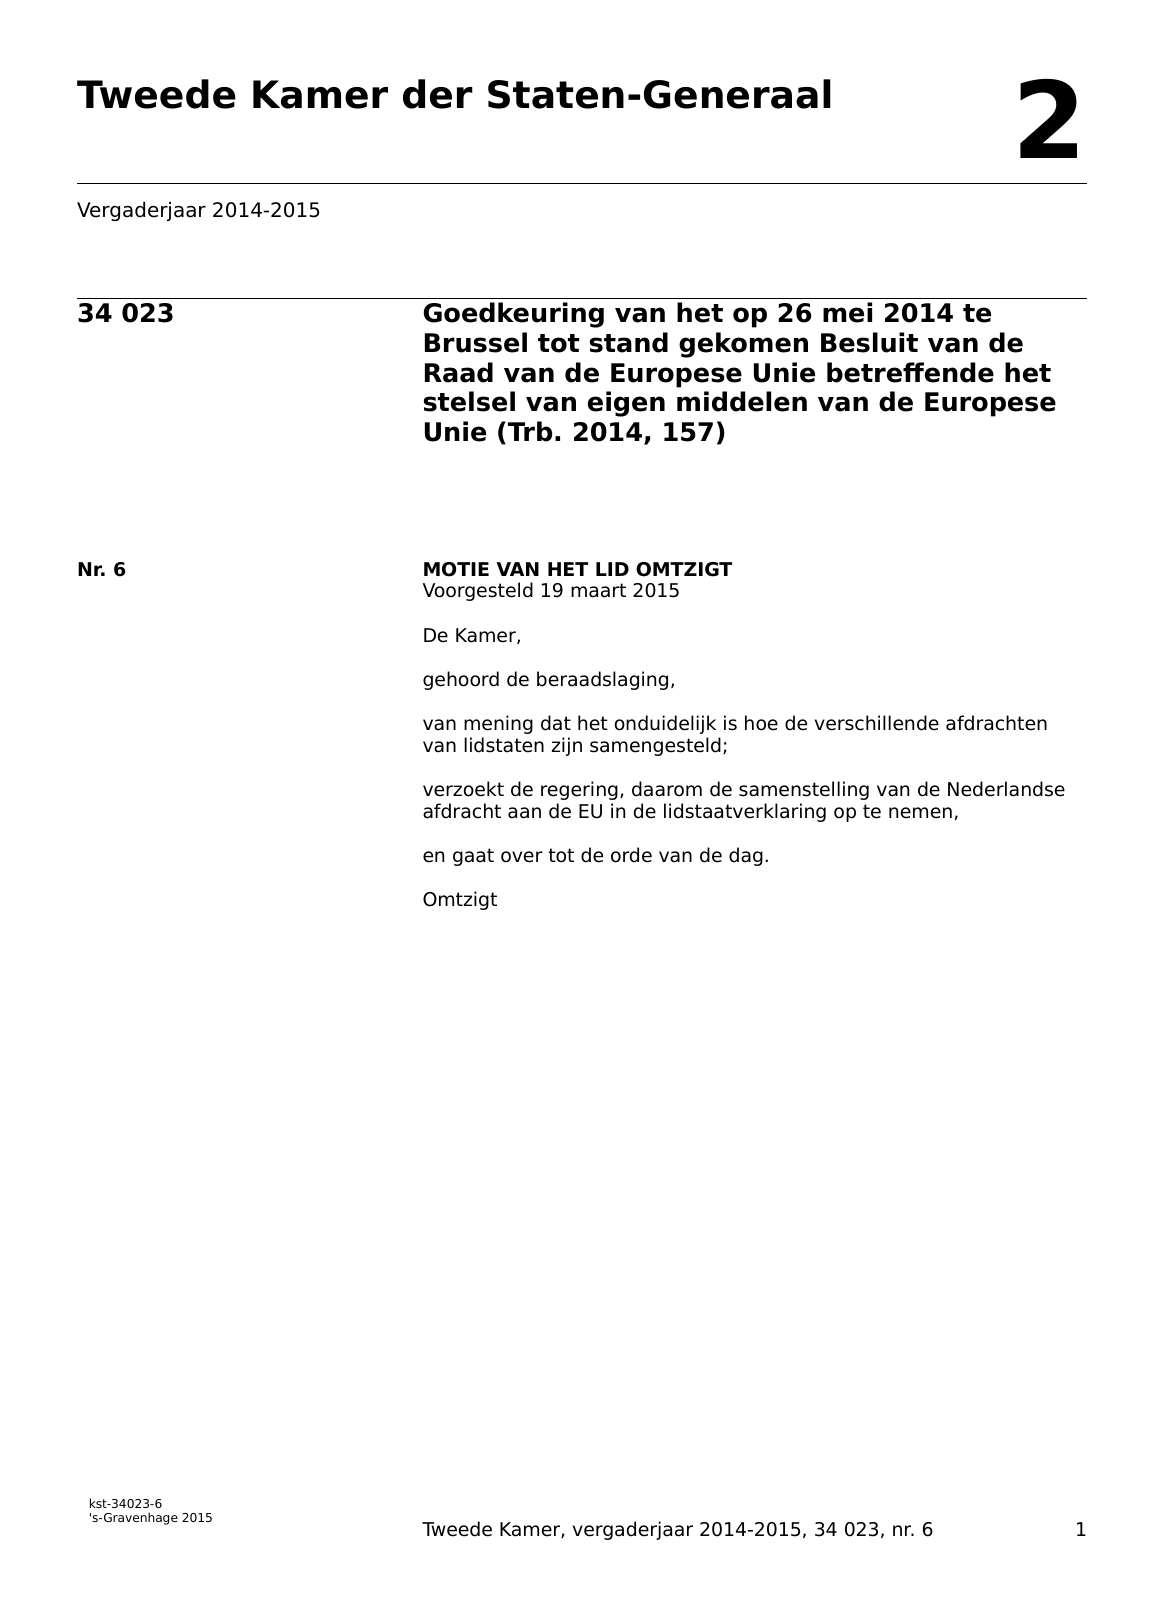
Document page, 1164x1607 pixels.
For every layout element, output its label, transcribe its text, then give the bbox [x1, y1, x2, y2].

text Voorgesteld 19 maart 2015 [422, 580, 1087, 602]
subtitle 34 023 Goedkeuring van het op 26 mei 2014 te Brussel tot stand gekomen Besluit van de Raad van de Europese Unie betreffende het stelsel van eigen middelen van de Europese Unie (Trb. 2014, 157) [77, 299, 1087, 447]
subtitle Nr. 6 MOTIE VAN HET LID OMTZIGT [77, 558, 1087, 580]
text gehoord de beraadslaging, [422, 669, 1087, 691]
table_cell Vergaderjaar 2014-2015 [77, 184, 1087, 298]
text kst-34023-6 [88, 1497, 323, 1511]
text 's-Gravenhage 2015 [88, 1511, 323, 1525]
text De Kamer, [422, 624, 1087, 647]
table_header 2 [886, 59, 1087, 183]
table_header Tweede Kamer der Staten-Generaal [77, 59, 886, 183]
text en gaat over tot de orde van de dag. [422, 845, 1087, 867]
text verzoekt de regering, daarom de samenstelling van de Nederlandse afdracht aan de EU in de lidstaatverklaring op te nemen, [422, 779, 1087, 823]
text van mening dat het onduidelijk is hoe de verschillende afdrachten van lidstaten zijn samengesteld; [422, 713, 1087, 757]
text Omtzigt [422, 889, 1087, 911]
